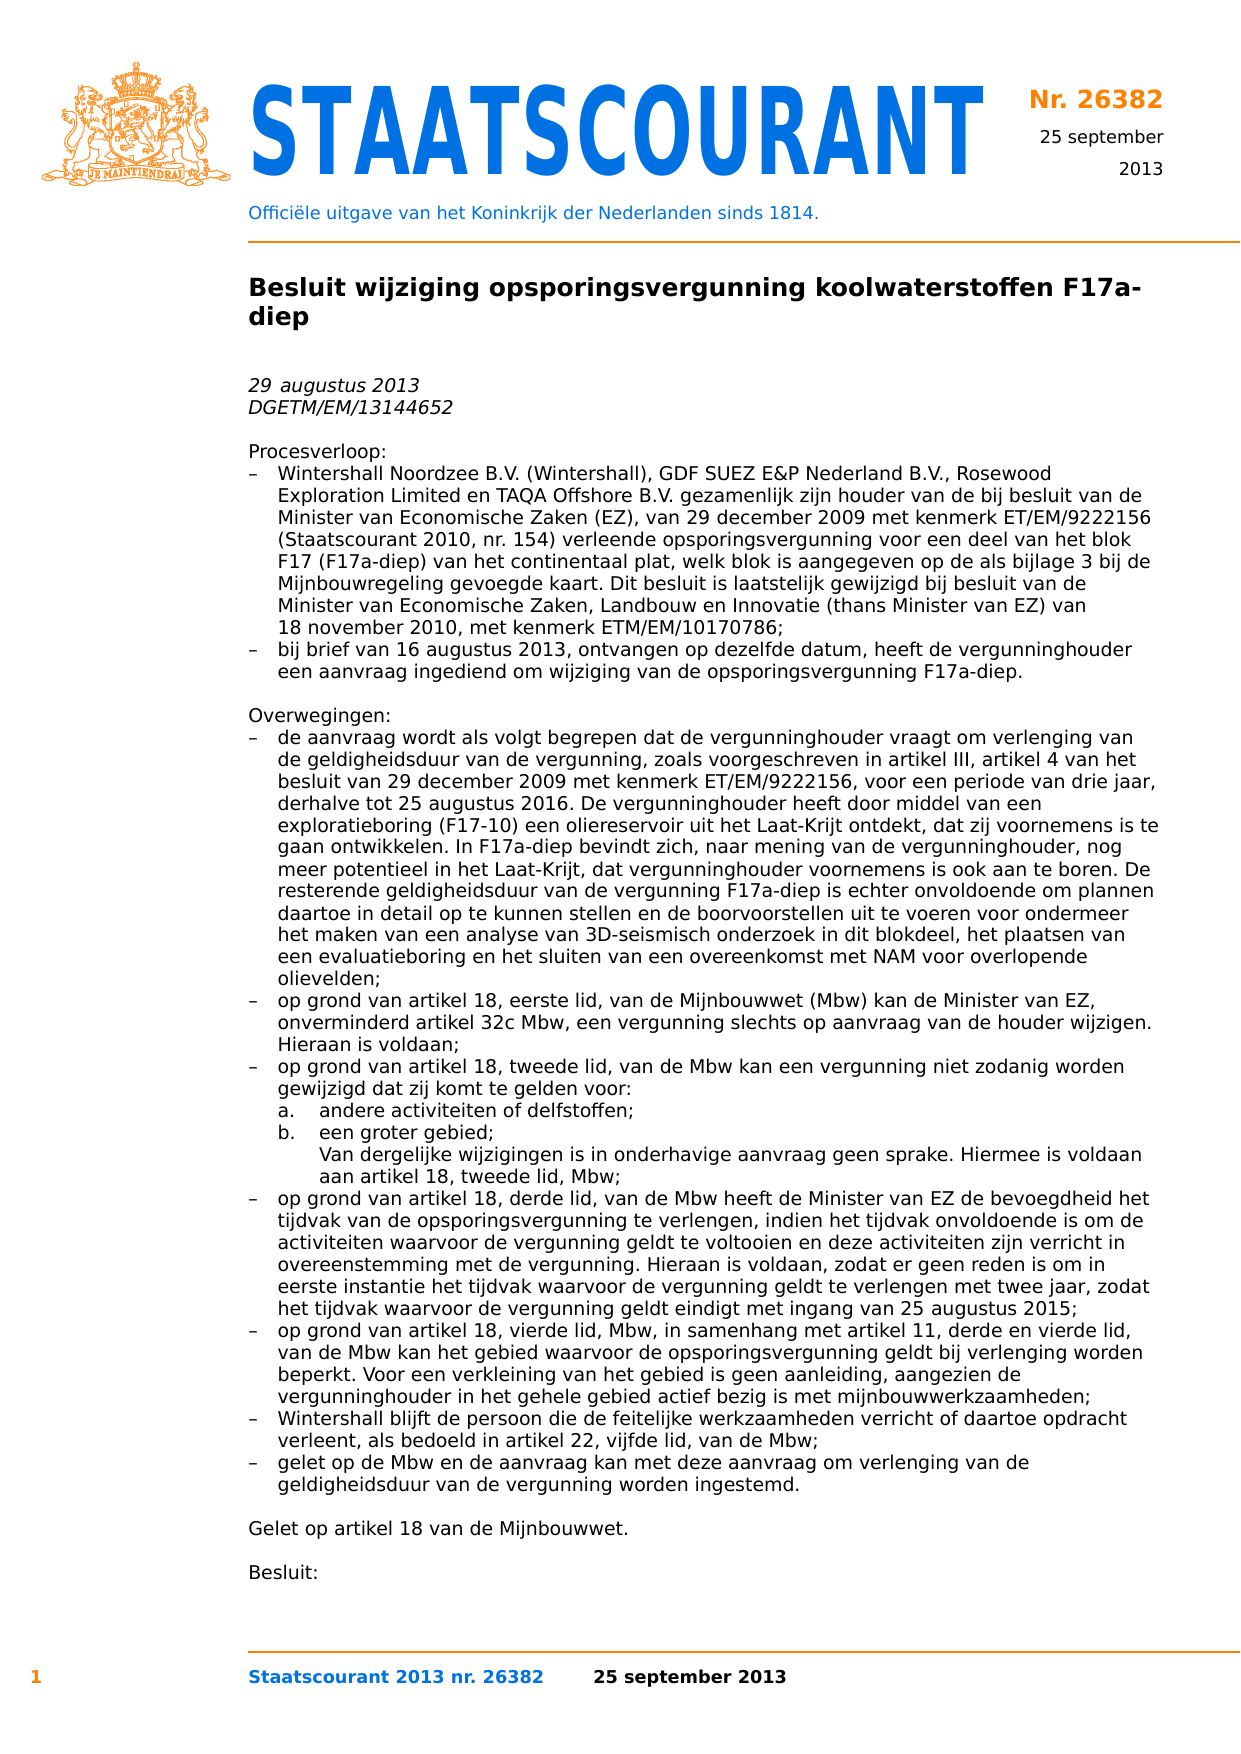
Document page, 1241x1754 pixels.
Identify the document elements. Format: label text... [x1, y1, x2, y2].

table_header STAATSCOURANT [248, 62, 998, 203]
text – op grond van artikel 18, vierde lid, Mbw, in samenhang met artikel 11, derde en vierde lid, van de Mbw kan het gebied waarvoor de opsporingsvergunning geldt bij verlenging worden beperkt. Voor een verkleining van het gebied is geen aanleiding, aangezien de vergunninghouder in het gehele gebied actief bezig is met mijnbouwwerkzaamheden; [248, 1320, 1163, 1408]
table_header Nr. 26382 [998, 62, 1240, 121]
text – op grond van artikel 18, derde lid, van de Mbw heeft de Minister van EZ de bevoegdheid het tijdvak van de opsporingsvergunning te verlengen, indien het tijdvak onvoldoende is om de activiteiten waarvoor de vergunning geldt te voltooien en deze activiteiten zijn verricht in overeenstemming met de vergunning. Hieraan is voldaan, zodat er geen reden is om in eerste instantie het tijdvak waarvoor de vergunning geldt te verlengen met twee jaar, zodat het tijdvak waarvoor de vergunning geldt eindigt met ingang van 25 augustus 2015; [248, 1188, 1163, 1320]
text – Wintershall blijft de persoon die de feitelijke werkzaamheden verricht of daartoe opdracht verleent, als bedoeld in artikel 22, vijfde lid, van de Mbw; [248, 1408, 1163, 1452]
text Van dergelijke wijzigingen is in onderhavige aanvraag geen sprake. Hiermee is voldaan aan artikel 18, tweede lid, Mbw; [319, 1144, 1163, 1188]
picture [41, 62, 231, 186]
text a. andere activiteiten of delfstoffen; [277, 1100, 1163, 1122]
table_cell 2013 [998, 153, 1240, 203]
text – op grond van artikel 18, tweede lid, van de Mbw kan een vergunning niet zodanig worden gewijzigd dat zij komt te gelden voor: [248, 1056, 1163, 1100]
text 29 augustus 2013 [248, 375, 1163, 397]
text DGETM/EM/13144652 [248, 397, 1163, 419]
text – op grond van artikel 18, eerste lid, van de Mijnbouwwet (Mbw) kan de Minister van EZ, onverminderd artikel 32c Mbw, een vergunning slechts op aanvraag van de houder wijzigen. Hieraan is voldaan; [248, 990, 1163, 1056]
text – gelet op de Mbw en de aanvraag kan met deze aanvraag om verlenging van de geldigheidsduur van de vergunning worden ingestemd. [248, 1452, 1163, 1496]
text – Wintershall Noordzee B.V. (Wintershall), GDF SUEZ E&P Nederland B.V., Rosewood Exploration Limited en TAQA Offshore B.V. gezamenlijk zijn houder van de bij besluit van de Minister van Economische Zaken (EZ), van 29 december 2009 met kenmerk ET/EM/9222156 (Staatscourant 2010, nr. 154) verleende opsporingsvergunning voor een deel van het blok F17 (F17a-diep) van het continentaal plat, welk blok is aangegeven op de als bijlage 3 bij de Mijnbouwregeling gevoegde kaart. Dit besluit is laatstelijk gewijzigd bij besluit van de Minister van Economische Zaken, Landbouw en Innovatie (thans Minister van EZ) van 18 november 2010, met kenmerk ETM/EM/10170786; [248, 463, 1163, 639]
text – de aanvraag wordt als volgt begrepen dat de vergunninghouder vraagt om verlenging van de geldigheidsduur van de vergunning, zoals voorgeschreven in artikel III, artikel 4 van het besluit van 29 december 2009 met kenmerk ET/EM/9222156, voor een periode van drie jaar, derhalve tot 25 augustus 2016. De vergunninghouder heeft door middel van een exploratieboring (F17-10) een oliereservoir uit het Laat-Krijt ontdekt, dat zij voornemens is te gaan ontwikkelen. In F17a-diep bevindt zich, naar mening van de vergunninghouder, nog meer potentieel in het Laat-Krijt, dat vergunninghouder voornemens is ook aan te boren. De resterende geldigheidsduur van de vergunning F17a-diep is echter onvoldoende om plannen daartoe in detail op te kunnen stellen en de boorvoorstellen uit te voeren voor ondermeer het maken van een analyse van 3D-seismisch onderzoek in dit blokdeel, het plaatsen van een evaluatieboring en het sluiten van een overeenkomst met NAM voor overlopende olievelden; [248, 727, 1163, 990]
table_cell Officiële uitgave van het Koninkrijk der Nederlanden sinds 1814. [248, 203, 1240, 241]
text – bij brief van 16 augustus 2013, ontvangen op dezelfde datum, heeft de vergunninghouder een aanvraag ingediend om wijziging van de opsporingsvergunning F17a-diep. [248, 639, 1163, 683]
text Procesverloop: [248, 441, 1163, 463]
text Overwegingen: [248, 704, 1163, 727]
text b. een groter gebied; [277, 1122, 1163, 1144]
text Besluit: [248, 1562, 1163, 1583]
table_header [25, 62, 248, 241]
table_cell 25 september [998, 121, 1240, 153]
subtitle Besluit wijziging opsporingsvergunning koolwaterstoffen F17a-diep [248, 273, 1163, 331]
text Gelet op artikel 18 van de Mijnbouwwet. [248, 1518, 1163, 1540]
